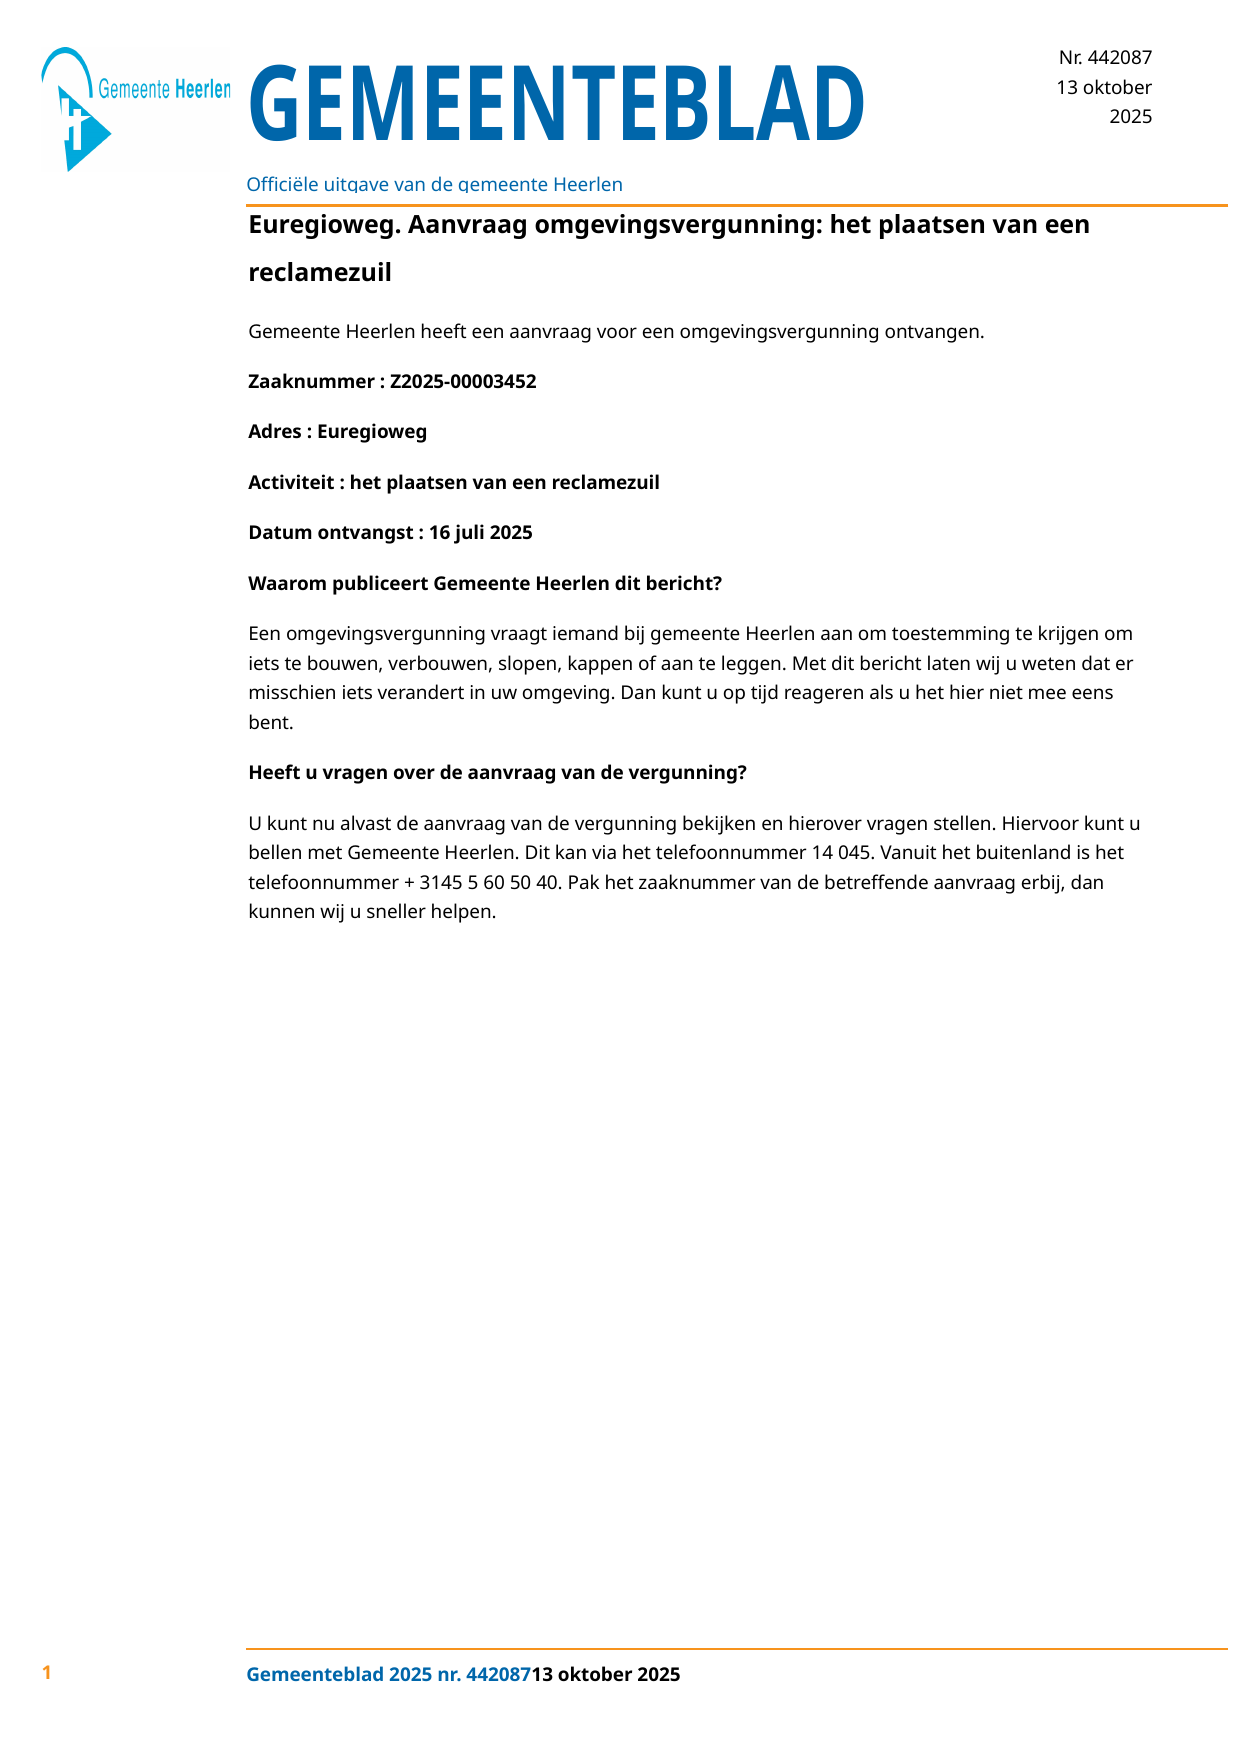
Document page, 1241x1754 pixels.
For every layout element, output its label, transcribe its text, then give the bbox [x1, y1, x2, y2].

text Euregioweg. Aanvraag omgevingsvergunning: het plaatsen van een reclamezuil [248, 207, 1152, 288]
text Activiteit : het plaatsen van een reclamezuil [248, 469, 1152, 495]
picture [41, 47, 59, 70]
text Zaaknummer : Z2025-00003452 [248, 368, 1152, 394]
text Gemeente Heerlen heeft een aanvraag voor een omgevingsvergunning ontvangen. [248, 318, 1152, 344]
text Waarom publiceert Gemeente Heerlen dit bericht? [248, 570, 1152, 596]
text Adres : Euregioweg [248, 419, 1152, 444]
text Datum ontvangst : 16 juli 2025 [248, 519, 1152, 545]
text Een omgevingsvergunning vraagt iemand bij gemeente Heerlen aan om toestemming te krijgen om iets te bouwen, verbouwen, slopen, kappen of aan te leggen. Met dit bericht laten wij u weten dat er misschien iets verandert in uw omgeving. Dan kunt u op tijd reageren als u het hier niet mee eens bent. [248, 620, 1152, 735]
text Heeft u vragen over de aanvraag van de vergunning? [248, 759, 1152, 785]
picture [41, 47, 231, 172]
text U kunt nu alvast de aanvraag van de vergunning bekijken en hierover vragen stellen. Hiervoor kunt u bellen met Gemeente Heerlen. Dit kan via het telefoonnummer 14 045. Vanuit het buitenland is het telefoonnummer + 3145 5 60 50 40. Pak het zaaknummer van de betreffende aanvraag erbij, dan kunnen wij u sneller helpen. [248, 810, 1152, 924]
